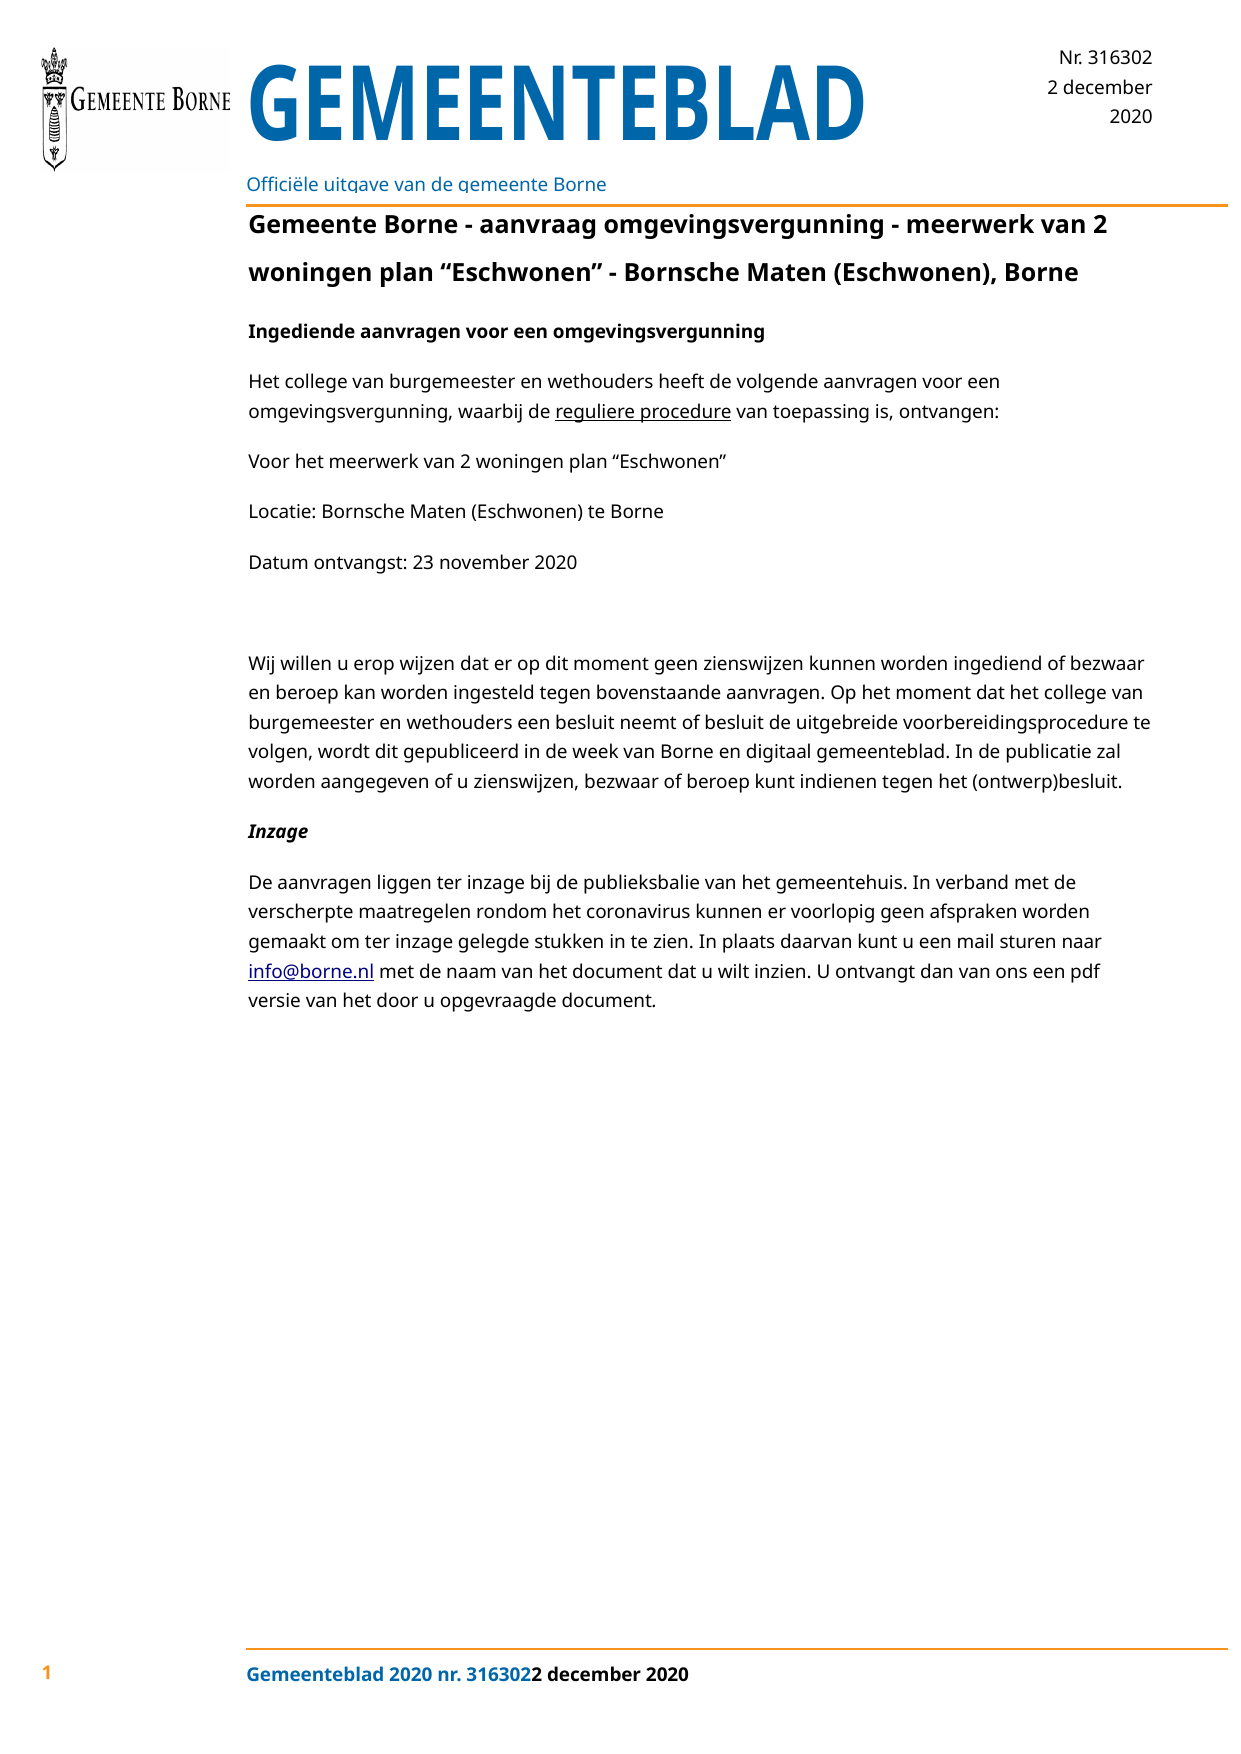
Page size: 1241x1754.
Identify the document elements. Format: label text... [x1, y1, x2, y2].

text Datum ontvangst: 23 november 2020 [248, 549, 1152, 575]
text Inzage [248, 819, 1152, 844]
text De aanvragen liggen ter inzage bij de publieksbalie van het gemeentehuis. In verband met de verscherpte maatregelen rondom het coronavirus kunnen er voorlopig geen afspraken worden gemaakt om ter inzage gelegde stukken in te zien. In plaats daarvan kunt u een mail sturen naar info@borne.nl met de naam van het document dat u wilt inzien. U ontvangt dan van ons een pdf versie van het door u opgevraagde document. [248, 869, 1152, 1013]
text Locatie: Bornsche Maten (Eschwonen) te Borne [248, 499, 1152, 524]
text Ingediende aanvragen voor een omgevingsvergunning [248, 318, 1152, 344]
text Voor het meerwerk van 2 woningen plan “Eschwonen” [248, 448, 1152, 474]
text Het college van burgemeester en wethouders heeft de volgende aanvragen voor een omgevingsvergunning, waarbij de reguliere procedure van toepassing is, ontvangen: [248, 368, 1152, 424]
picture [41, 47, 231, 172]
text Wij willen u erop wijzen dat er op dit moment geen zienswijzen kunnen worden ingediend of bezwaar en beroep kan worden ingesteld tegen bovenstaande aanvragen. Op het moment dat het college van burgemeester en wethouders een besluit neemt of besluit de uitgebreide voorbereidingsprocedure te volgen, wordt dit gepubliceerd in de week van Borne en digitaal gemeenteblad. In de publicatie zal worden aangegeven of u zienswijzen, bezwaar of beroep kunt indienen tegen het (ontwerp)besluit. [248, 650, 1152, 794]
text Gemeente Borne - aanvraag omgevingsvergunning - meerwerk van 2 woningen plan “Eschwonen” - Bornsche Maten (Eschwonen), Borne [248, 207, 1152, 288]
